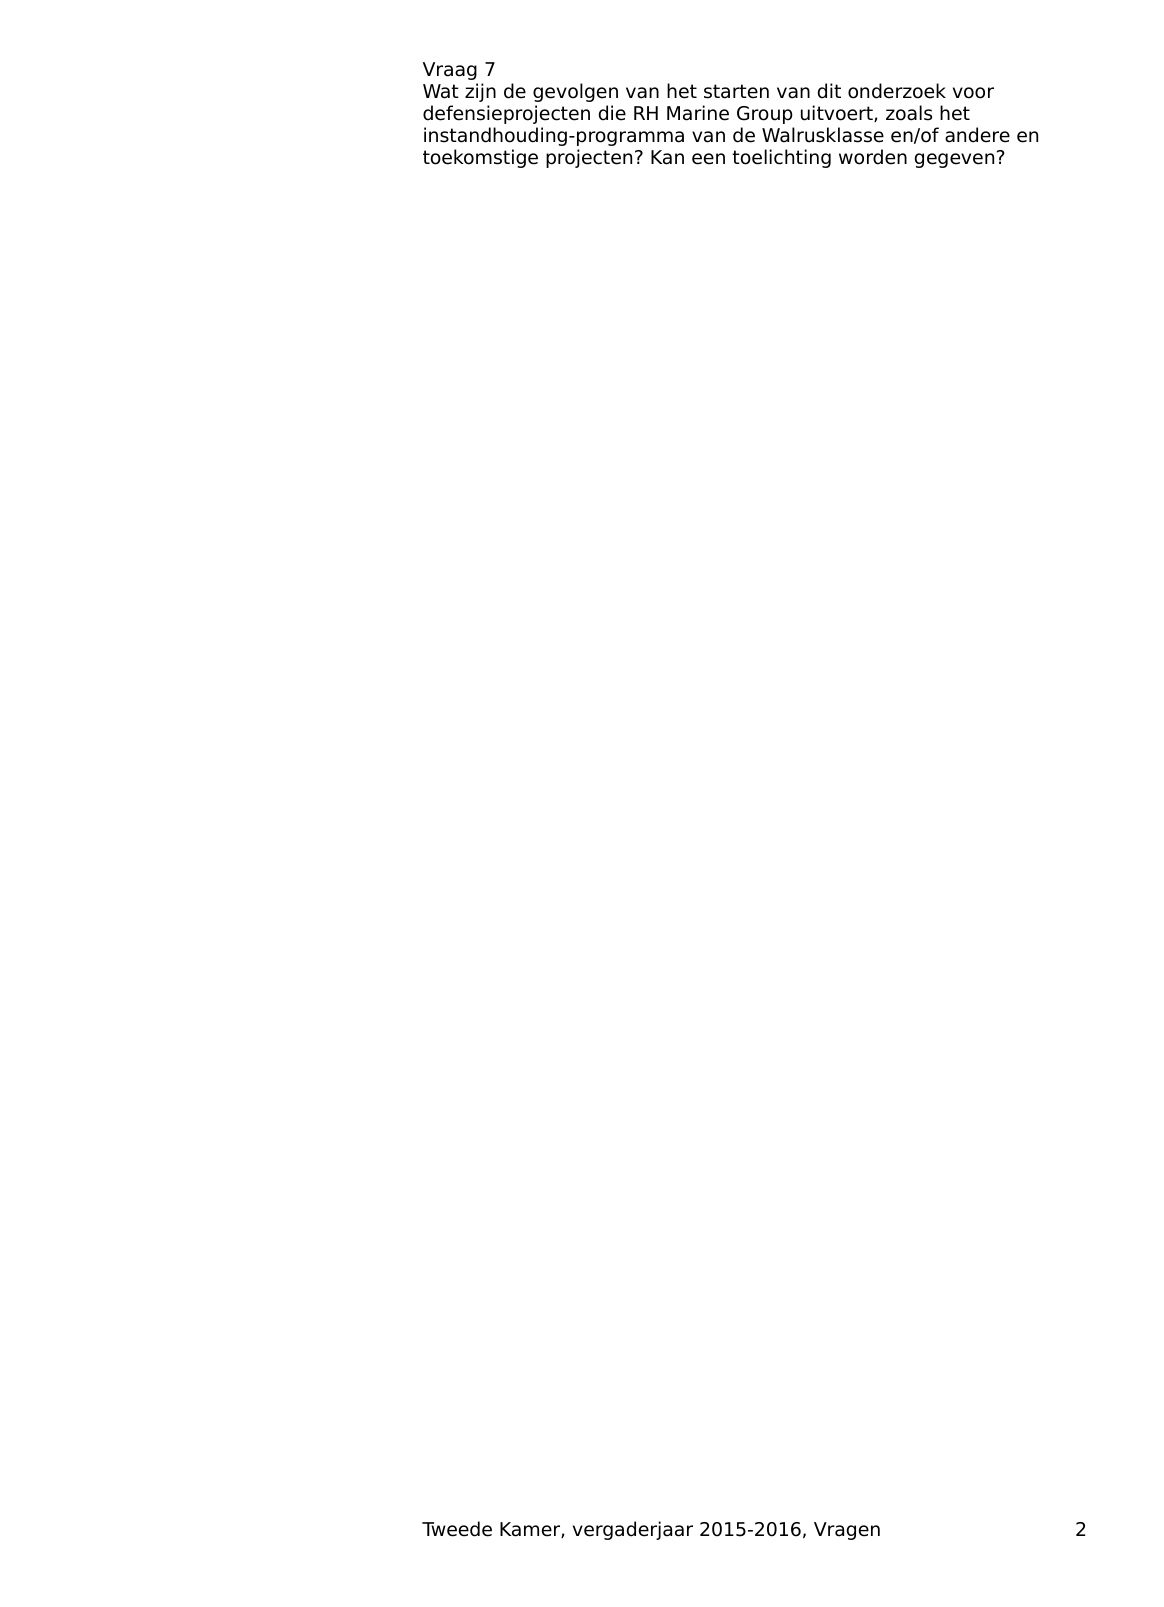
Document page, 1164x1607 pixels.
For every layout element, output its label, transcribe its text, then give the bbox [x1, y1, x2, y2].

text Vraag 7 [422, 59, 1087, 81]
text Wat zijn de gevolgen van het starten van dit onderzoek voor defensieprojecten die RH Marine Group uitvoert, zoals het instandhouding-programma van de Walrusklasse en/of andere en toekomstige projecten? Kan een toelichting worden gegeven? [422, 81, 1087, 169]
